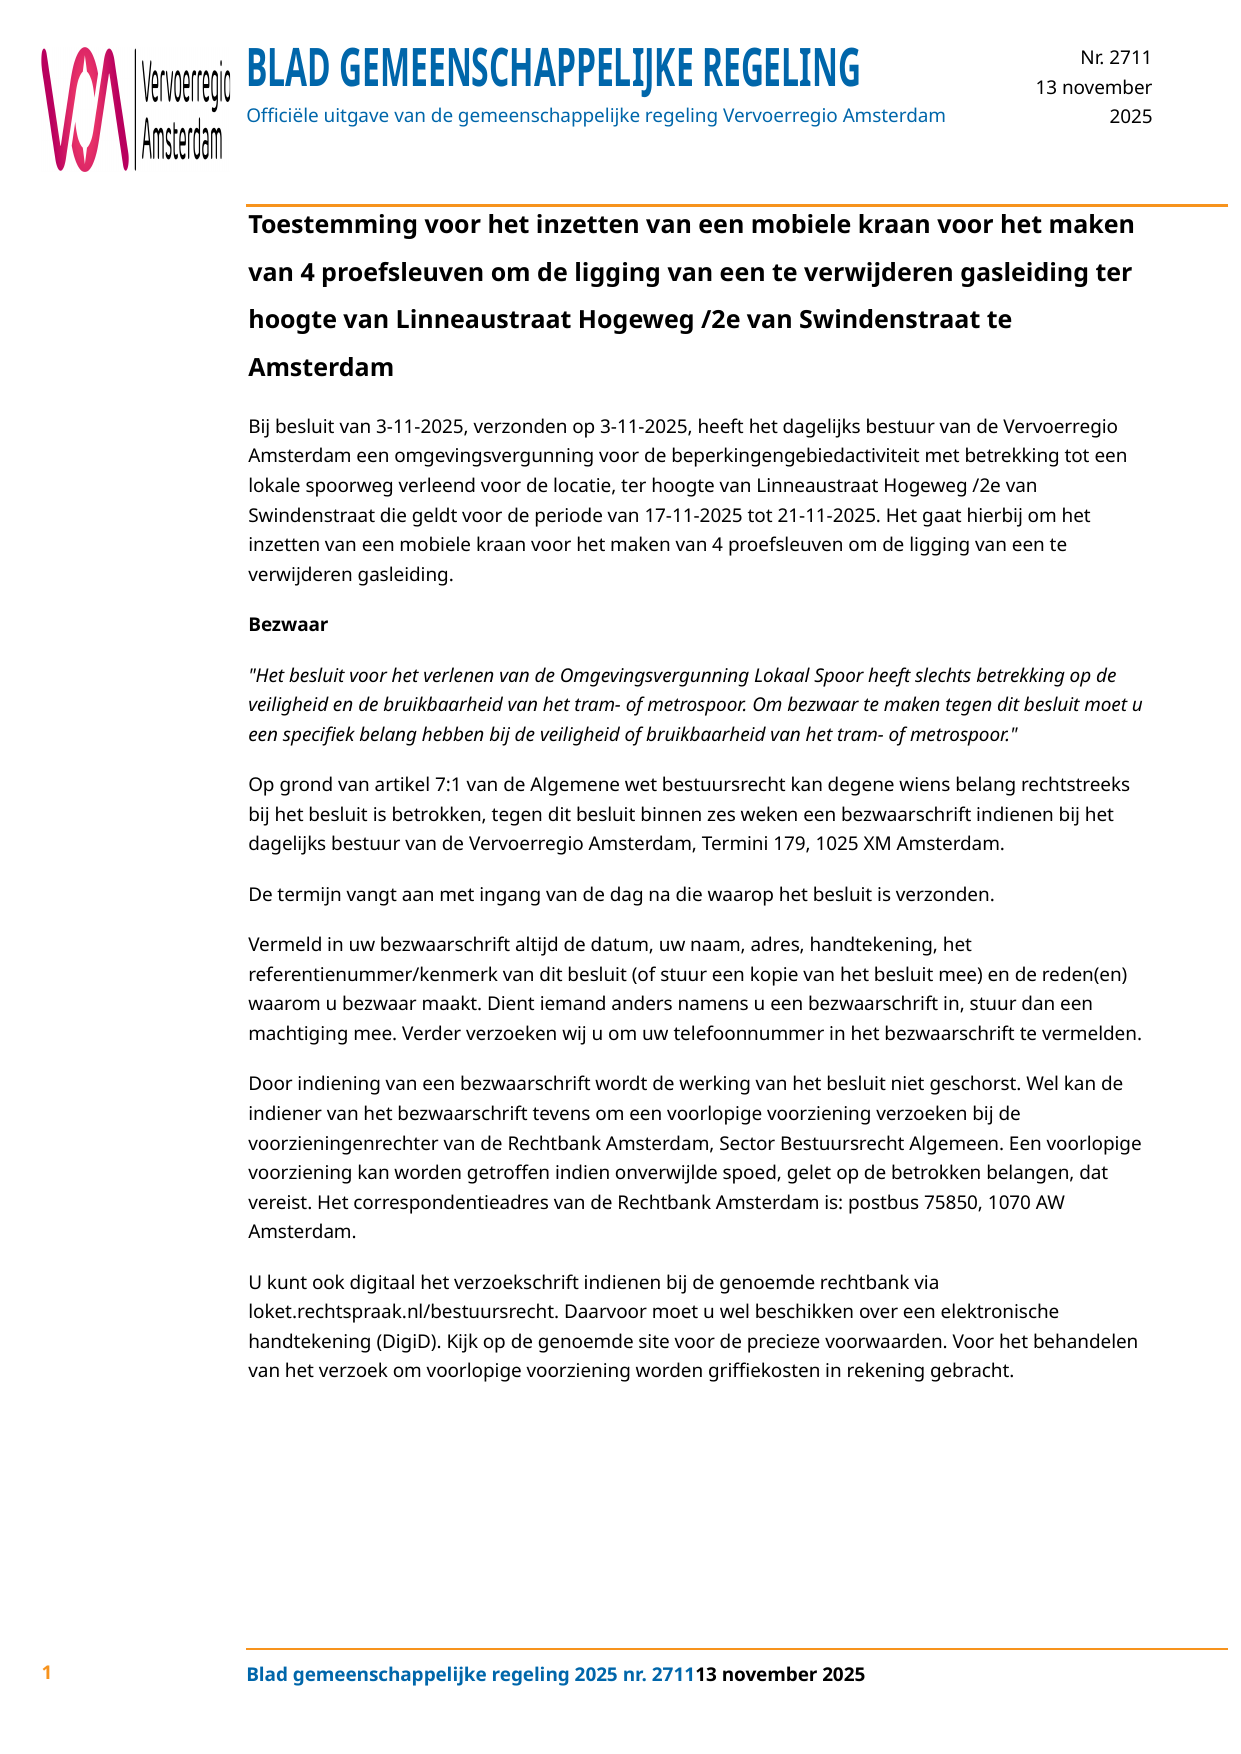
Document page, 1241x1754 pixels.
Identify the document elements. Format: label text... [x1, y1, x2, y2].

text Vermeld in uw bezwaarschrift altijd de datum, uw naam, adres, handtekening, het referentienummer/kenmerk van dit besluit (of stuur een kopie van het besluit mee) en de reden(en) waarom u bezwaar maakt. Dient iemand anders namens u een bezwaarschrift in, stuur dan een machtiging mee. Verder verzoeken wij u om uw telefoonnummer in het bezwaarschrift te vermelden. [248, 931, 1152, 1046]
text Op grond van artikel 7:1 van de Algemene wet bestuursrecht kan degene wiens belang rechtstreeks bij het besluit is betrokken, tegen dit besluit binnen zes weken een bezwaarschrift indienen bij het dagelijks bestuur van de Vervoerregio Amsterdam, Termini 179, 1025 XM Amsterdam. [248, 771, 1152, 856]
text Bij besluit van 3-11-2025, verzonden op 3-11-2025, heeft het dagelijks bestuur van de Vervoerregio Amsterdam een omgevingsvergunning voor de beperkingengebiedactiviteit met betrekking tot een lokale spoorweg verleend voor de locatie, ter hoogte van Linneaustraat Hogeweg /2e van Swindenstraat die geldt voor de periode van 17-11-2025 tot 21-11-2025. Het gaat hierbij om het inzetten van een mobiele kraan voor het maken van 4 proefsleuven om de ligging van een te verwijderen gasleiding. [248, 413, 1152, 587]
text De termijn vangt aan met ingang van de dag na die waarop het besluit is verzonden. [248, 881, 1152, 907]
text U kunt ook digitaal het verzoekschrift indienen bij de genoemde rechtbank via loket.rechtspraak.nl/bestuursrecht. Daarvoor moet u wel beschikken over een elektronische handtekening (DigiD). Kijk op de genoemde site voor de precieze voorwaarden. Voor het behandelen van het verzoek om voorlopige voorziening worden griffiekosten in rekening gebracht. [248, 1269, 1152, 1383]
text Toestemming voor het inzetten van een mobiele kraan voor het maken van 4 proefsleuven om de ligging van een te verwijderen gasleiding ter hoogte van Linneaustraat Hogeweg /2e van Swindenstraat te Amsterdam [248, 207, 1152, 384]
text Door indiening van een bezwaarschrift wordt de werking van het besluit niet geschorst. Wel kan de indiener van het bezwaarschrift tevens om een voorlopige voorziening verzoeken bij de voorzieningenrechter van de Rechtbank Amsterdam, Sector Bestuursrecht Algemeen. Een voorlopige voorziening kan worden getroffen indien onverwijlde spoed, gelet op de betrokken belangen, dat vereist. Het correspondentieadres van de Rechtbank Amsterdam is: postbus 75850, 1070 AW Amsterdam. [248, 1071, 1152, 1244]
picture [41, 47, 231, 172]
text Bezwaar [248, 611, 1152, 637]
text "Het besluit voor het verlenen van de Omgevingsvergunning Lokaal Spoor heeft slechts betrekking op de veiligheid en de bruikbaarheid van het tram- of metrospoor. Om bezwaar te maken tegen dit besluit moet u een specifiek belang hebben bij de veiligheid of bruikbaarheid van het tram- of metrospoor." [248, 662, 1152, 747]
